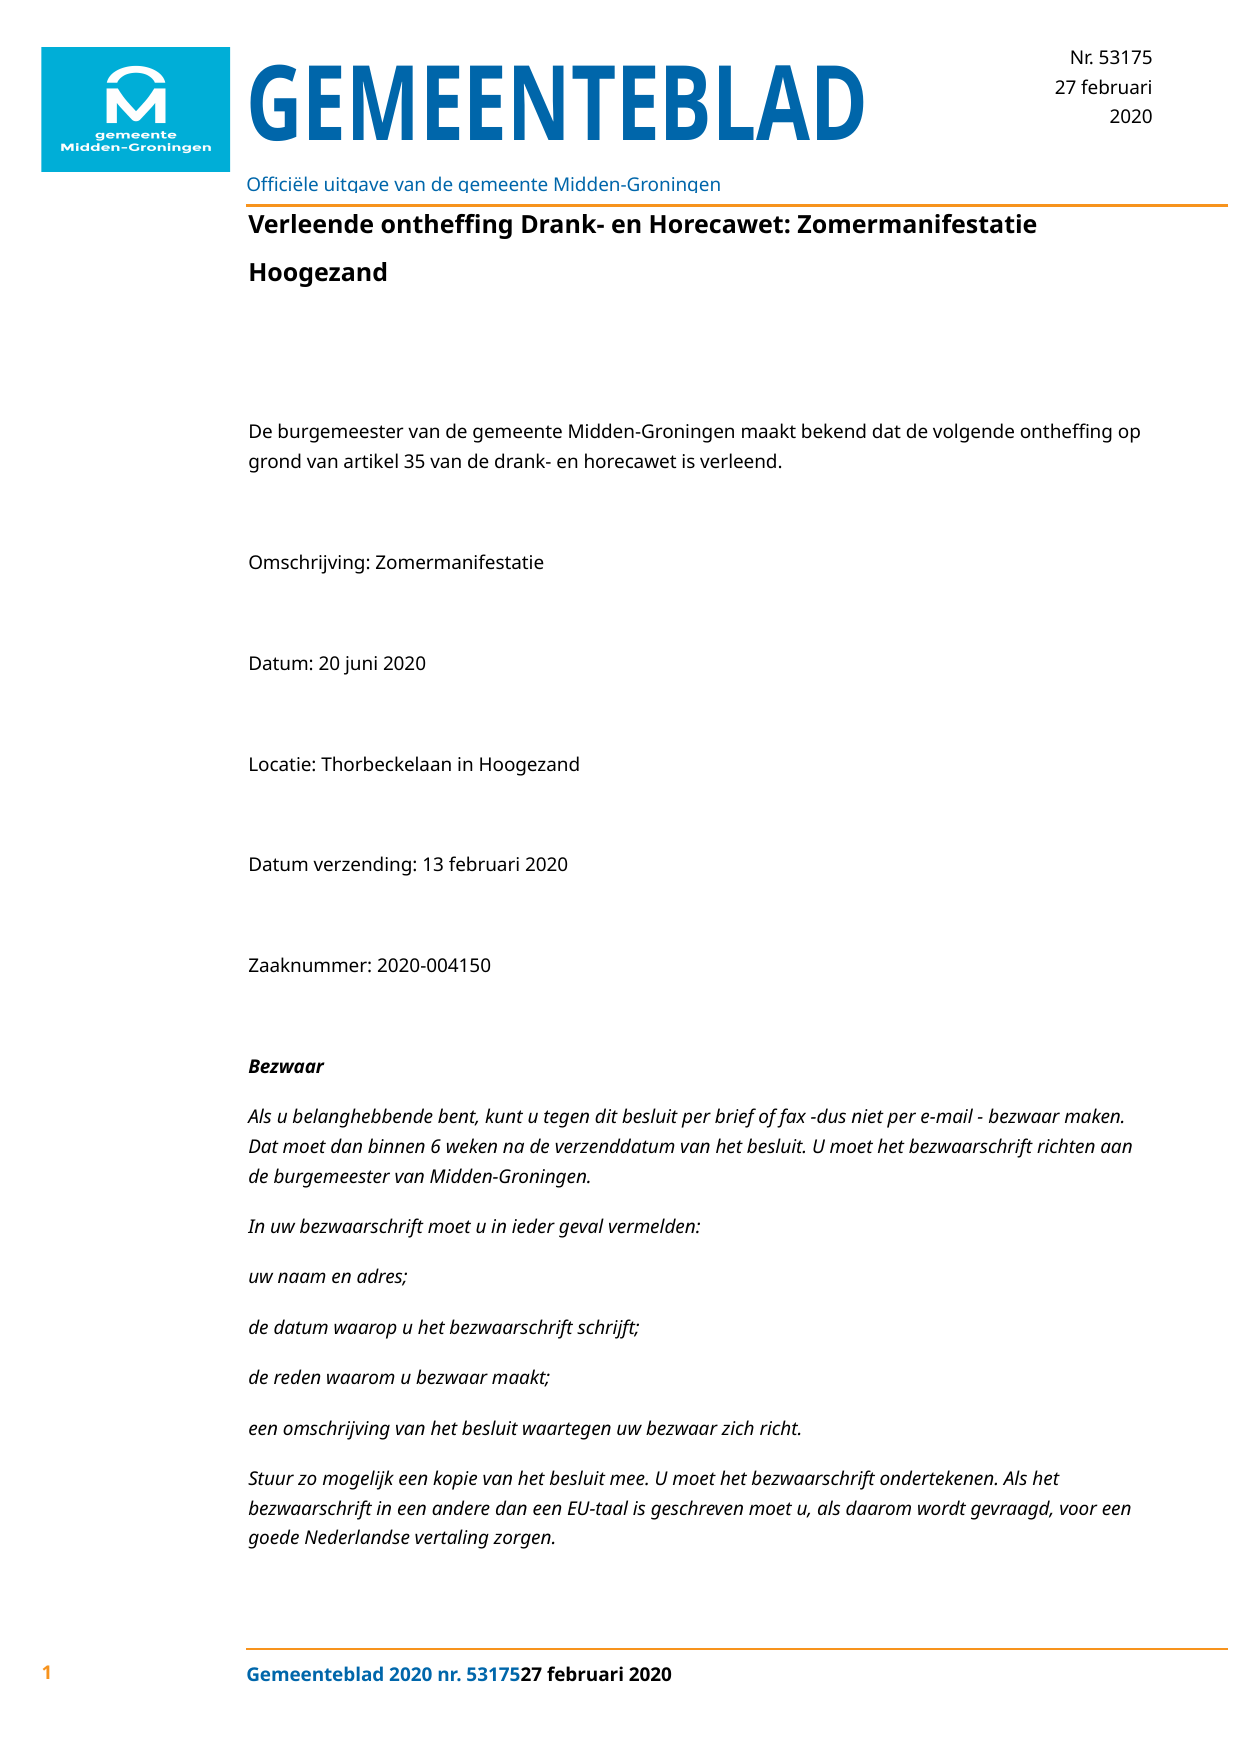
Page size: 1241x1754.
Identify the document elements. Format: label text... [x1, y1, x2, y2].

text Datum verzending: 13 februari 2020 [248, 852, 1152, 877]
picture [108, 66, 164, 82]
text Bezwaar [248, 1053, 1152, 1079]
text een omschrijving van het besluit waartegen uw bezwaar zich richt. [248, 1415, 1152, 1441]
text uw naam en adres; [248, 1264, 1152, 1289]
text Zaaknummer: 2020-004150 [248, 952, 1152, 978]
text De burgemeester van de gemeente Midden-Groningen maakt bekend dat de volgende ontheffing op grond van artikel 35 van de drank- en horecawet is verleend. [248, 419, 1152, 474]
picture [184, 146, 190, 153]
text Omschrijving: Zomermanifestatie [248, 549, 1152, 575]
text Stuur zo mogelijk een kopie van het besluit mee. U moet het bezwaarschrift ondertekenen. Als het bezwaarschrift in een andere dan een EU-taal is geschreven moet u, als daarom wordt gevraagd, voor een goede Nederlandse vertaling zorgen. [248, 1465, 1152, 1550]
text Datum: 20 juni 2020 [248, 650, 1152, 676]
text Als u belanghebbende bent, kunt u tegen dit besluit per brief of fax -dus niet per e-mail - bezwaar maken. Dat moet dan binnen 6 weken na de verzenddatum van het besluit. U moet het bezwaarschrift richten aan de burgemeester van Midden-Groningen. [248, 1104, 1152, 1189]
text Locatie: Thorbeckelaan in Hoogezand [248, 751, 1152, 777]
text In uw bezwaarschrift moet u in ieder geval vermelden: [248, 1213, 1152, 1239]
text Verleende ontheffing Drank- en Horecawet: Zomermanifestatie Hoogezand [248, 207, 1152, 288]
text de reden waarom u bezwaar maakt; [248, 1364, 1152, 1390]
text de datum waarop u het bezwaarschrift schrijft; [248, 1314, 1152, 1340]
picture [107, 89, 165, 122]
